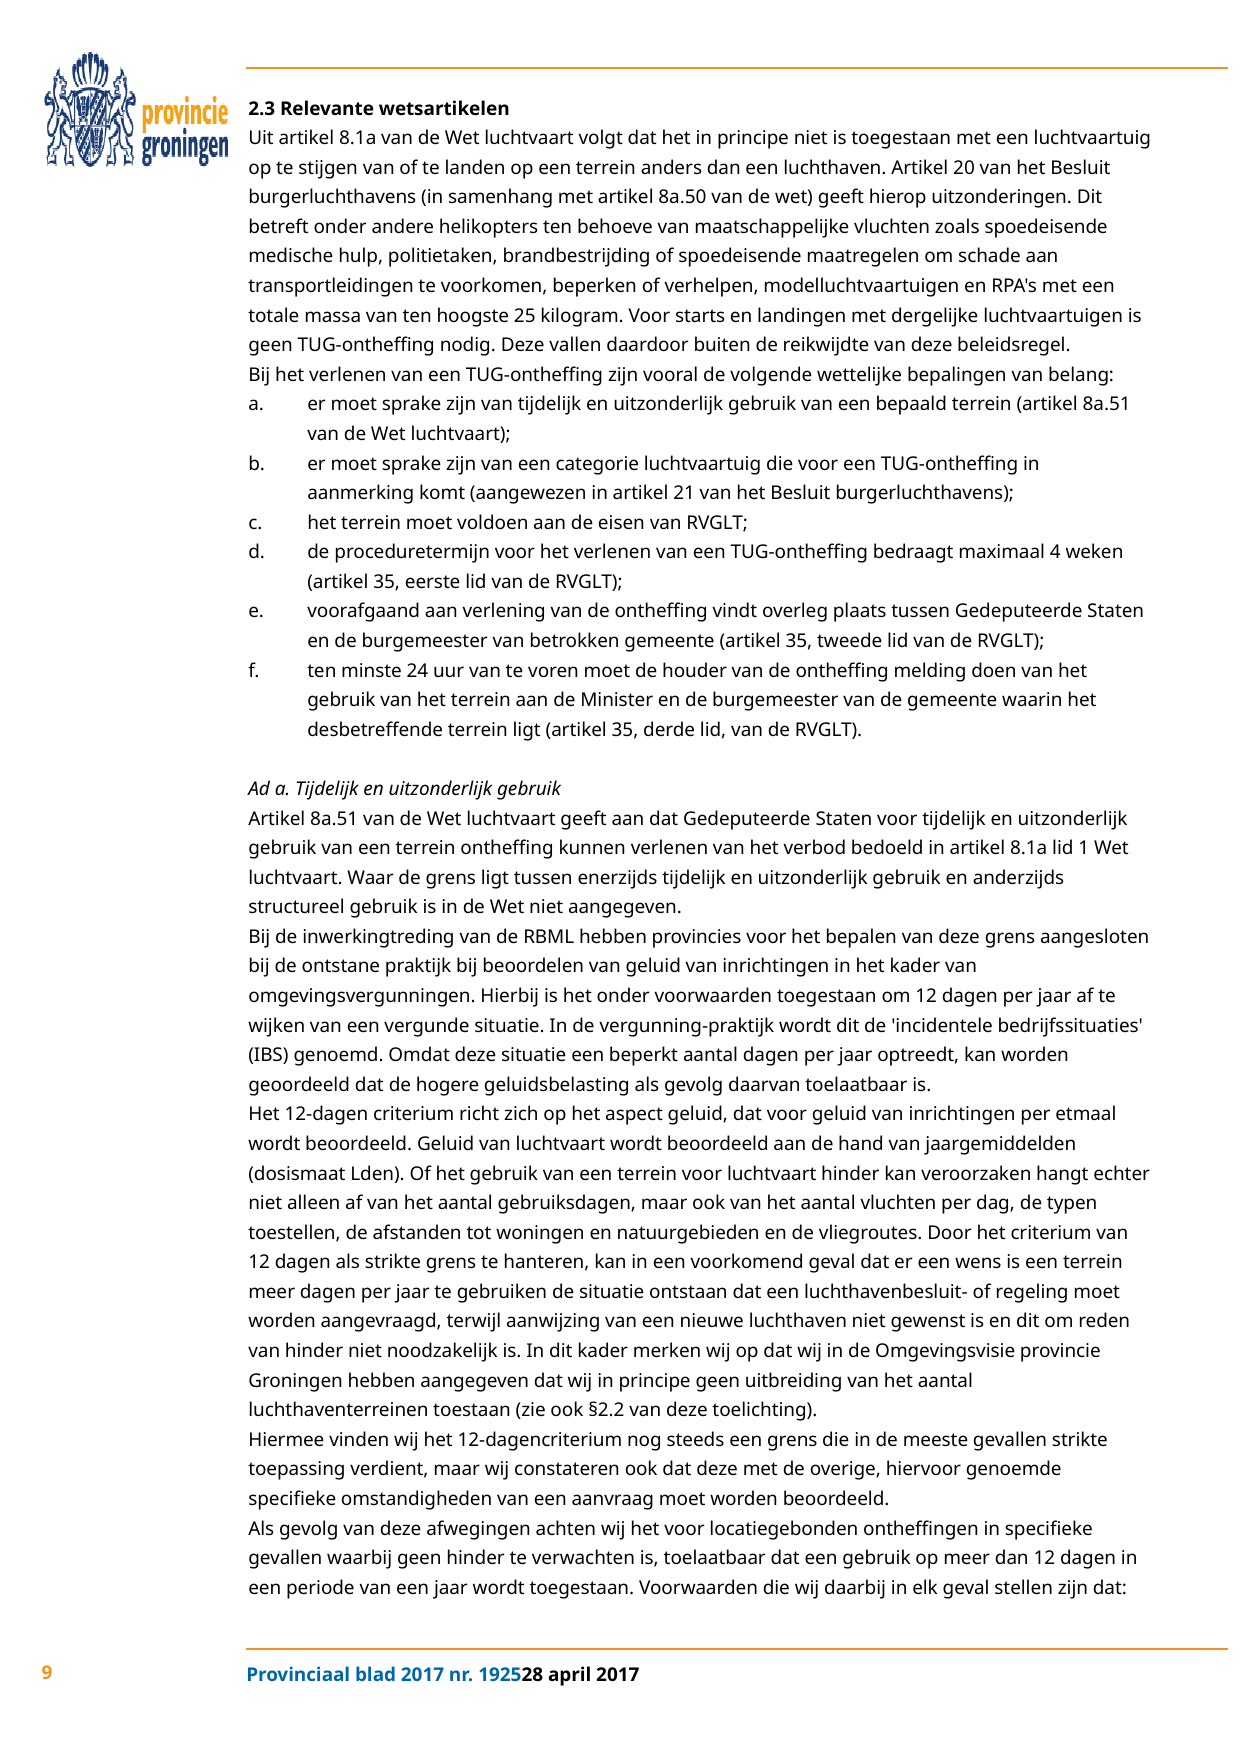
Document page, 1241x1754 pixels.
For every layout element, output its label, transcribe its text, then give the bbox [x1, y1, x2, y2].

list er moet sprake zijn van een categorie luchtvaartuig die voor een TUG-ontheffing in aanmerking komt (aangewezen in artikel 21 van het Besluit burgerluchthavens); [248, 450, 1152, 505]
text Bij het verlenen van een TUG-ontheffing zijn vooral de volgende wettelijke bepalingen van belang: [248, 361, 1152, 387]
text Uit artikel 8.1a van de Wet luchtvaart volgt dat het in principe niet is toegestaan met een luchtvaartuig op te stijgen van of te landen op een terrein anders dan een luchthaven. Artikel 20 van het Besluit burgerluchthavens (in samenhang met artikel 8a.50 van de wet) geeft hierop uitzonderingen. Dit betreft onder andere helikopters ten behoeve van maatschappelijke vluchten zoals spoedeisende medische hulp, politietaken, brandbestrijding of spoedeisende maatregelen om schade aan transportleidingen te voorkomen, beperken of verhelpen, modelluchtvaartuigen en RPA's met een totale massa van ten hoogste 25 kilogram. Voor starts en landingen met dergelijke luchtvaartuigen is geen TUG-ontheffing nodig. Deze vallen daardoor buiten de reikwijdte van deze beleidsregel. [248, 124, 1152, 357]
text 2.3 Relevante wetsartikelen [248, 95, 1152, 121]
text Als gevolg van deze afwegingen achten wij het voor locatiegebonden ontheffingen in specifieke gevallen waarbij geen hinder te verwachten is, toelaatbaar dat een gebruik op meer dan 12 dagen in een periode van een jaar wordt toegestaan. Voorwaarden die wij daarbij in elk geval stellen zijn dat: [248, 1515, 1152, 1600]
list ten minste 24 uur van te voren moet de houder van de ontheffing melding doen van het gebruik van het terrein aan de Minister en de burgemeester van de gemeente waarin het desbetreffende terrein ligt (artikel 35, derde lid, van de RVGLT). [248, 657, 1152, 742]
picture [41, 47, 231, 172]
list er moet sprake zijn van tijdelijk en uitzonderlijk gebruik van een bepaald terrein (artikel 8a.51 van de Wet luchtvaart); [248, 391, 1152, 446]
list de proceduretermijn voor het verlenen van een TUG-ontheffing bedraagt maximaal 4 weken (artikel 35, eerste lid van de RVGLT); [248, 538, 1152, 594]
text Ad a. Tijdelijk en uitzonderlijk gebruik [248, 775, 1152, 801]
list het terrein moet voldoen aan de eisen van RVGLT; [248, 509, 1152, 535]
text Hiermee vinden wij het 12-dagencriterium nog steeds een grens die in de meeste gevallen strikte toepassing verdient, maar wij constateren ook dat deze met de overige, hiervoor genoemde specifieke omstandigheden van een aanvraag moet worden beoordeeld. [248, 1426, 1152, 1511]
text Artikel 8a.51 van de Wet luchtvaart geeft aan dat Gedeputeerde Staten voor tijdelijk en uitzonderlijk gebruik van een terrein ontheffing kunnen verlenen van het verbod bedoeld in artikel 8.1a lid 1 Wet luchtvaart. Waar de grens ligt tussen enerzijds tijdelijk en uitzonderlijk gebruik en anderzijds structureel gebruik is in de Wet niet aangegeven. [248, 805, 1152, 919]
list voorafgaand aan verlening van de ontheffing vindt overleg plaats tussen Gedeputeerde Staten en de burgemeester van betrokken gemeente (artikel 35, tweede lid van de RVGLT); [248, 598, 1152, 653]
text Het 12-dagen criterium richt zich op het aspect geluid, dat voor geluid van inrichtingen per etmaal wordt beoordeeld. Geluid van luchtvaart wordt beoordeeld aan de hand van jaargemiddelden (dosismaat Lden). Of het gebruik van een terrein voor luchtvaart hinder kan veroorzaken hangt echter niet alleen af van het aantal gebruiksdagen, maar ook van het aantal vluchten per dag, de typen toestellen, de afstanden tot woningen en natuurgebieden en de vliegroutes. Door het criterium van 12 dagen als strikte grens te hanteren, kan in een voorkomend geval dat er een wens is een terrein meer dagen per jaar te gebruiken de situatie ontstaan dat een luchthavenbesluit- of regeling moet worden aangevraagd, terwijl aanwijzing van een nieuwe luchthaven niet gewenst is en dit om reden van hinder niet noodzakelijk is. In dit kader merken wij op dat wij in de Omgevingsvisie provincie Groningen hebben aangegeven dat wij in principe geen uitbreiding van het aantal luchthaventerreinen toestaan (zie ook §2.2 van deze toelichting). [248, 1101, 1152, 1422]
text Bij de inwerkingtreding van de RBML hebben provincies voor het bepalen van deze grens aangesloten bij de ontstane praktijk bij beoordelen van geluid van inrichtingen in het kader van omgevingsvergunningen. Hierbij is het onder voorwaarden toegestaan om 12 dagen per jaar af te wijken van een vergunde situatie. In de vergunning-praktijk wordt dit de 'incidentele bedrijfssituaties' (IBS) genoemd. Omdat deze situatie een beperkt aantal dagen per jaar optreedt, kan worden geoordeeld dat de hogere geluidsbelasting als gevolg daarvan toelaatbaar is. [248, 923, 1152, 1097]
